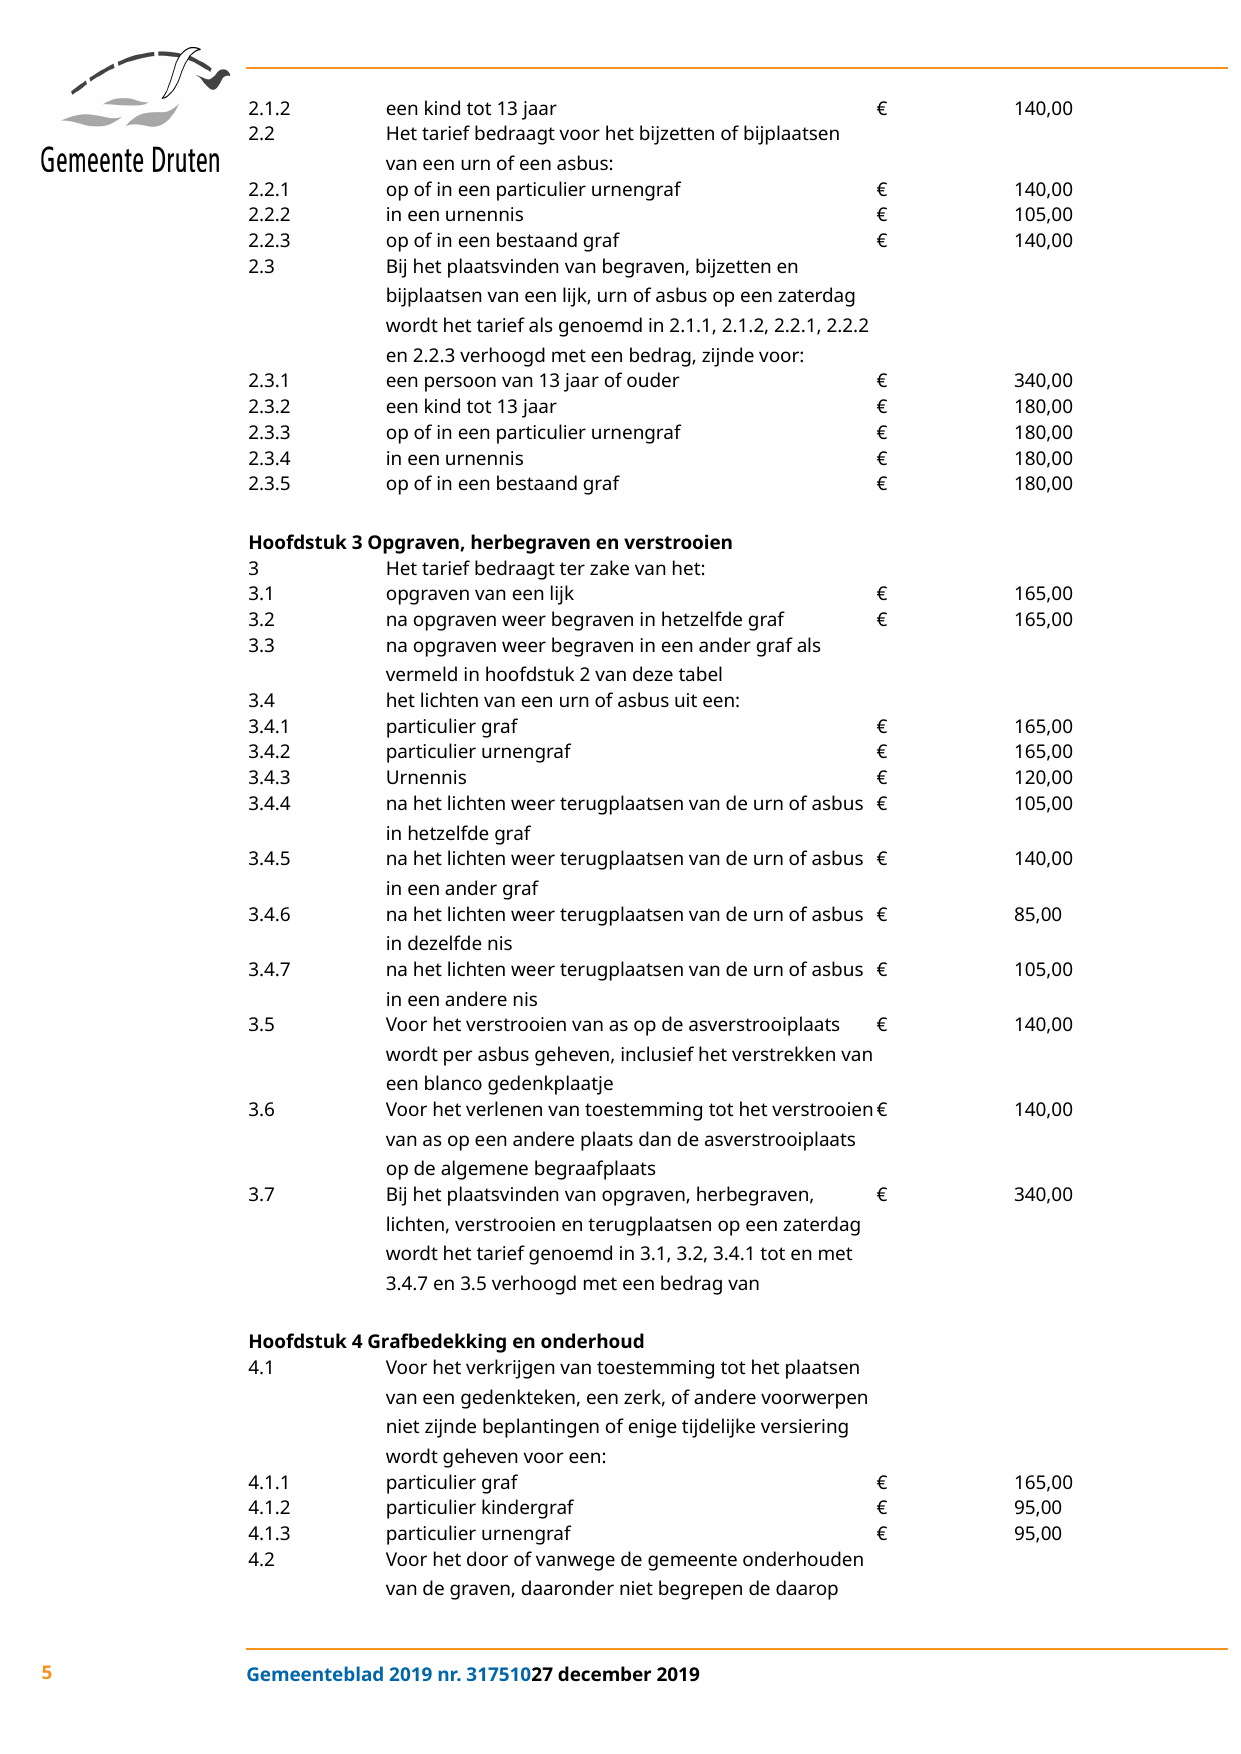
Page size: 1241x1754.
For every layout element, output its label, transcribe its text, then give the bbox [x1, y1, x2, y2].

table_cell € [876, 1181, 1014, 1296]
table_cell 4.2 [248, 1546, 386, 1601]
table_cell 180,00 [1014, 445, 1152, 470]
table_cell 180,00 [1014, 419, 1152, 445]
table_cell opgraven van een lijk [386, 581, 876, 606]
table_cell in een urnennis [386, 202, 876, 227]
table_cell 180,00 [1014, 470, 1152, 496]
table_cell 2.2.3 [248, 227, 386, 253]
table_cell particulier graf [386, 1469, 876, 1494]
table_cell 165,00 [1014, 606, 1152, 632]
table_cell [876, 687, 1014, 713]
table_cell [876, 121, 1014, 176]
table_cell 105,00 [1014, 202, 1152, 227]
table_cell particulier urnengraf [386, 739, 876, 764]
table_cell € [876, 470, 1014, 496]
table_cell Voor het verlenen van toestemming tot het verstrooien van as op een andere plaats dan de asverstrooiplaats op de algemene begraafplaats [386, 1096, 876, 1181]
table_cell € [876, 1469, 1014, 1494]
table_cell in een urnennis [386, 445, 876, 470]
table_cell 340,00 [1014, 1181, 1152, 1296]
table_cell 3.3 [248, 632, 386, 687]
table_cell 140,00 [1014, 176, 1152, 202]
table_cell na opgraven weer begraven in hetzelfde graf [386, 606, 876, 632]
table_cell € [876, 368, 1014, 393]
table_cell na het lichten weer terugplaatsen van de urn of asbus in een andere nis [386, 956, 876, 1011]
table_cell € [876, 202, 1014, 227]
table_cell 3.1 [248, 581, 386, 606]
table_cell 3.4.6 [248, 901, 386, 956]
table_cell op of in een bestaand graf [386, 470, 876, 496]
table_cell op of in een particulier urnengraf [386, 176, 876, 202]
table_cell op of in een particulier urnengraf [386, 419, 876, 445]
table_cell 105,00 [1014, 956, 1152, 1011]
table_header [1014, 1329, 1152, 1354]
table_cell Het tarief bedraagt voor het bijzetten of bijplaatsen van een urn of een asbus: [386, 121, 876, 176]
table_cell € [876, 765, 1014, 790]
table_cell 140,00 [1014, 846, 1152, 901]
table_cell na het lichten weer terugplaatsen van de urn of asbus in een ander graf [386, 846, 876, 901]
table_cell 3.4.5 [248, 846, 386, 901]
table_cell 4.1.2 [248, 1495, 386, 1520]
table_cell 2.3.1 [248, 368, 386, 393]
table_cell 4.1.3 [248, 1520, 386, 1546]
table_cell € [876, 227, 1014, 253]
table_cell [876, 1546, 1014, 1601]
table_cell 95,00 [1014, 1520, 1152, 1546]
table_cell [1014, 555, 1152, 581]
table_cell 3.4.1 [248, 713, 386, 739]
table_cell 3 [248, 555, 386, 581]
table_cell € [876, 419, 1014, 445]
table_cell € [876, 1096, 1014, 1181]
table_cell € [876, 393, 1014, 419]
table_cell 95,00 [1014, 1495, 1152, 1520]
table_cell Urnennis [386, 765, 876, 790]
table_cell [1014, 1546, 1152, 1601]
table_cell 4.1 [248, 1354, 386, 1469]
table_cell 3.6 [248, 1096, 386, 1181]
table_cell 2.2.2 [248, 202, 386, 227]
table_cell 165,00 [1014, 1469, 1152, 1494]
table_cell [1014, 121, 1152, 176]
table_cell Voor het door of vanwege de gemeente onderhouden van de graven, daaronder niet begrepen de daarop [386, 1546, 876, 1601]
table_cell [1014, 687, 1152, 713]
table_cell [1014, 253, 1152, 367]
table_cell 2.3.5 [248, 470, 386, 496]
table_cell [876, 555, 1014, 581]
table_cell 3.4.3 [248, 765, 386, 790]
table_cell [876, 253, 1014, 367]
table_cell na het lichten weer terugplaatsen van de urn of asbus in dezelfde nis [386, 901, 876, 956]
table_cell Het tarief bedraagt ter zake van het: [386, 555, 876, 581]
table_cell € [876, 713, 1014, 739]
table_cell 140,00 [1014, 1096, 1152, 1181]
table_cell € [876, 581, 1014, 606]
table_cell [876, 632, 1014, 687]
table_cell € [876, 846, 1014, 901]
table_cell 3.7 [248, 1181, 386, 1296]
table_cell particulier urnengraf [386, 1520, 876, 1546]
table_cell € [876, 445, 1014, 470]
table_cell na opgraven weer begraven in een ander graf als vermeld in hoofdstuk 2 van deze tabel [386, 632, 876, 687]
table_cell 140,00 [1014, 227, 1152, 253]
table_cell 3.4.7 [248, 956, 386, 1011]
table_cell 120,00 [1014, 765, 1152, 790]
table_cell € [876, 739, 1014, 764]
table_cell Bij het plaatsvinden van opgraven, herbegraven, lichten, verstrooien en terugplaatsen op een zaterdag wordt het tarief genoemd in 3.1, 3.2, 3.4.1 tot en met 3.4.7 en 3.5 verhoogd met een bedrag van [386, 1181, 876, 1296]
table_cell 340,00 [1014, 368, 1152, 393]
table_cell € [876, 901, 1014, 956]
table_cell Voor het verkrijgen van toestemming tot het plaatsen van een gedenkteken, een zerk, of andere voorwerpen niet zijnde beplantingen of enige tijdelijke versiering wordt geheven voor een: [386, 1354, 876, 1469]
table_cell € [876, 95, 1014, 121]
table_cell 2.2.1 [248, 176, 386, 202]
table_cell 2.3.2 [248, 393, 386, 419]
table_cell 140,00 [1014, 95, 1152, 121]
table_cell 3.4 [248, 687, 386, 713]
table_cell 3.2 [248, 606, 386, 632]
table_cell 140,00 [1014, 1011, 1152, 1096]
table_cell 180,00 [1014, 393, 1152, 419]
table_cell [1014, 632, 1152, 687]
table_cell € [876, 1495, 1014, 1520]
table_cell € [876, 956, 1014, 1011]
table_cell op of in een bestaand graf [386, 227, 876, 253]
table_cell particulier kindergraf [386, 1495, 876, 1520]
table_cell het lichten van een urn of asbus uit een: [386, 687, 876, 713]
table_header [876, 1329, 1014, 1354]
table_cell 165,00 [1014, 713, 1152, 739]
table_cell een kind tot 13 jaar [386, 95, 876, 121]
table_cell [876, 1354, 1014, 1469]
table_cell 2.2 [248, 121, 386, 176]
table_cell € [876, 1520, 1014, 1546]
table_cell een kind tot 13 jaar [386, 393, 876, 419]
table_cell Bij het plaatsvinden van begraven, bijzetten en bijplaatsen van een lijk, urn of asbus op een zaterdag wordt het tarief als genoemd in 2.1.1, 2.1.2, 2.2.1, 2.2.2 en 2.2.3 verhoogd met een bedrag, zijnde voor: [386, 253, 876, 367]
table_cell 3.5 [248, 1011, 386, 1096]
table_cell 2.1.2 [248, 95, 386, 121]
table_cell 165,00 [1014, 739, 1152, 764]
table_cell € [876, 606, 1014, 632]
table_header Hoofdstuk 3 Opgraven, herbegraven en verstrooien [248, 529, 1152, 555]
table_cell 3.4.4 [248, 790, 386, 846]
table_cell 105,00 [1014, 790, 1152, 846]
table_cell 4.1.1 [248, 1469, 386, 1494]
table_cell € [876, 176, 1014, 202]
table_cell na het lichten weer terugplaatsen van de urn of asbus in hetzelfde graf [386, 790, 876, 846]
table_cell [1014, 1354, 1152, 1469]
table_cell particulier graf [386, 713, 876, 739]
table_cell 165,00 [1014, 581, 1152, 606]
table_cell 2.3.3 [248, 419, 386, 445]
table_cell 2.3.4 [248, 445, 386, 470]
table_cell € [876, 790, 1014, 846]
table_cell Voor het verstrooien van as op de asverstrooiplaats wordt per asbus geheven, inclusief het verstrekken van een blanco gedenkplaatje [386, 1011, 876, 1096]
table_header Hoofdstuk 4 Grafbedekking en onderhoud [248, 1329, 876, 1354]
table_cell 85,00 [1014, 901, 1152, 956]
table_cell een persoon van 13 jaar of ouder [386, 368, 876, 393]
picture [41, 47, 231, 172]
table_cell € [876, 1011, 1014, 1096]
table_cell 2.3 [248, 253, 386, 367]
table_cell 3.4.2 [248, 739, 386, 764]
